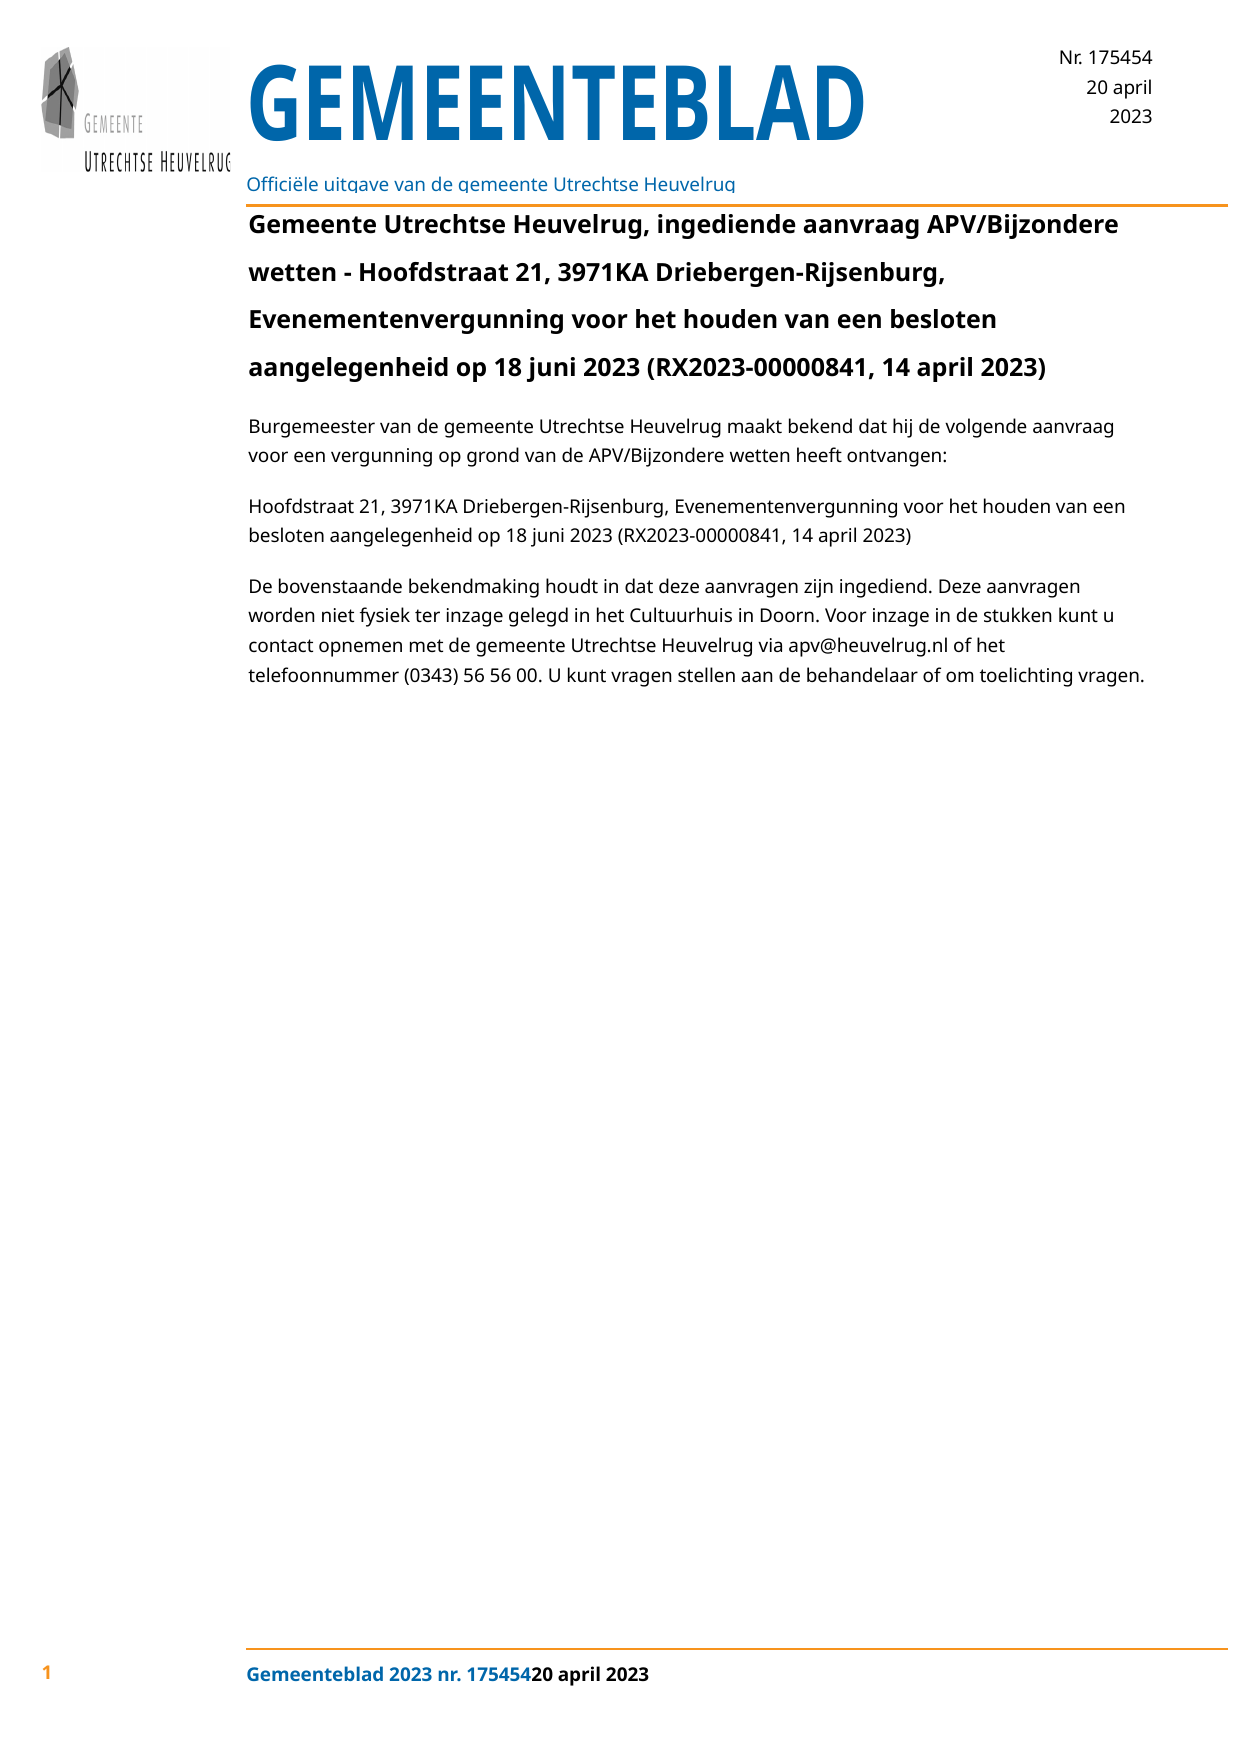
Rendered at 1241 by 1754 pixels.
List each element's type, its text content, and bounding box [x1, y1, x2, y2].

text Gemeente Utrechtse Heuvelrug, ingediende aanvraag APV/Bijzondere wetten - Hoofdstraat 21, 3971KA Driebergen-Rijsenburg, Evenementenvergunning voor het houden van een besloten aangelegenheid op 18 juni 2023 (RX2023-00000841, 14 april 2023) [248, 207, 1152, 384]
text Burgemeester van de gemeente Utrechtse Heuvelrug maakt bekend dat hij de volgende aanvraag voor een vergunning op grond van de APV/Bijzondere wetten heeft ontvangen: [248, 413, 1152, 468]
picture [41, 47, 231, 172]
text Hoofdstraat 21, 3971KA Driebergen-Rijsenburg, Evenementenvergunning voor het houden van een besloten aangelegenheid op 18 juni 2023 (RX2023-00000841, 14 april 2023) [248, 493, 1152, 548]
text De bovenstaande bekendmaking houdt in dat deze aanvragen zijn ingediend. Deze aanvragen worden niet fysiek ter inzage gelegd in het Cultuurhuis in Doorn. Voor inzage in de stukken kunt u contact opnemen met de gemeente Utrechtse Heuvelrug via apv@heuvelrug.nl of het telefoonnummer (0343) 56 56 00. U kunt vragen stellen aan de behandelaar of om toelichting vragen. [248, 573, 1152, 688]
